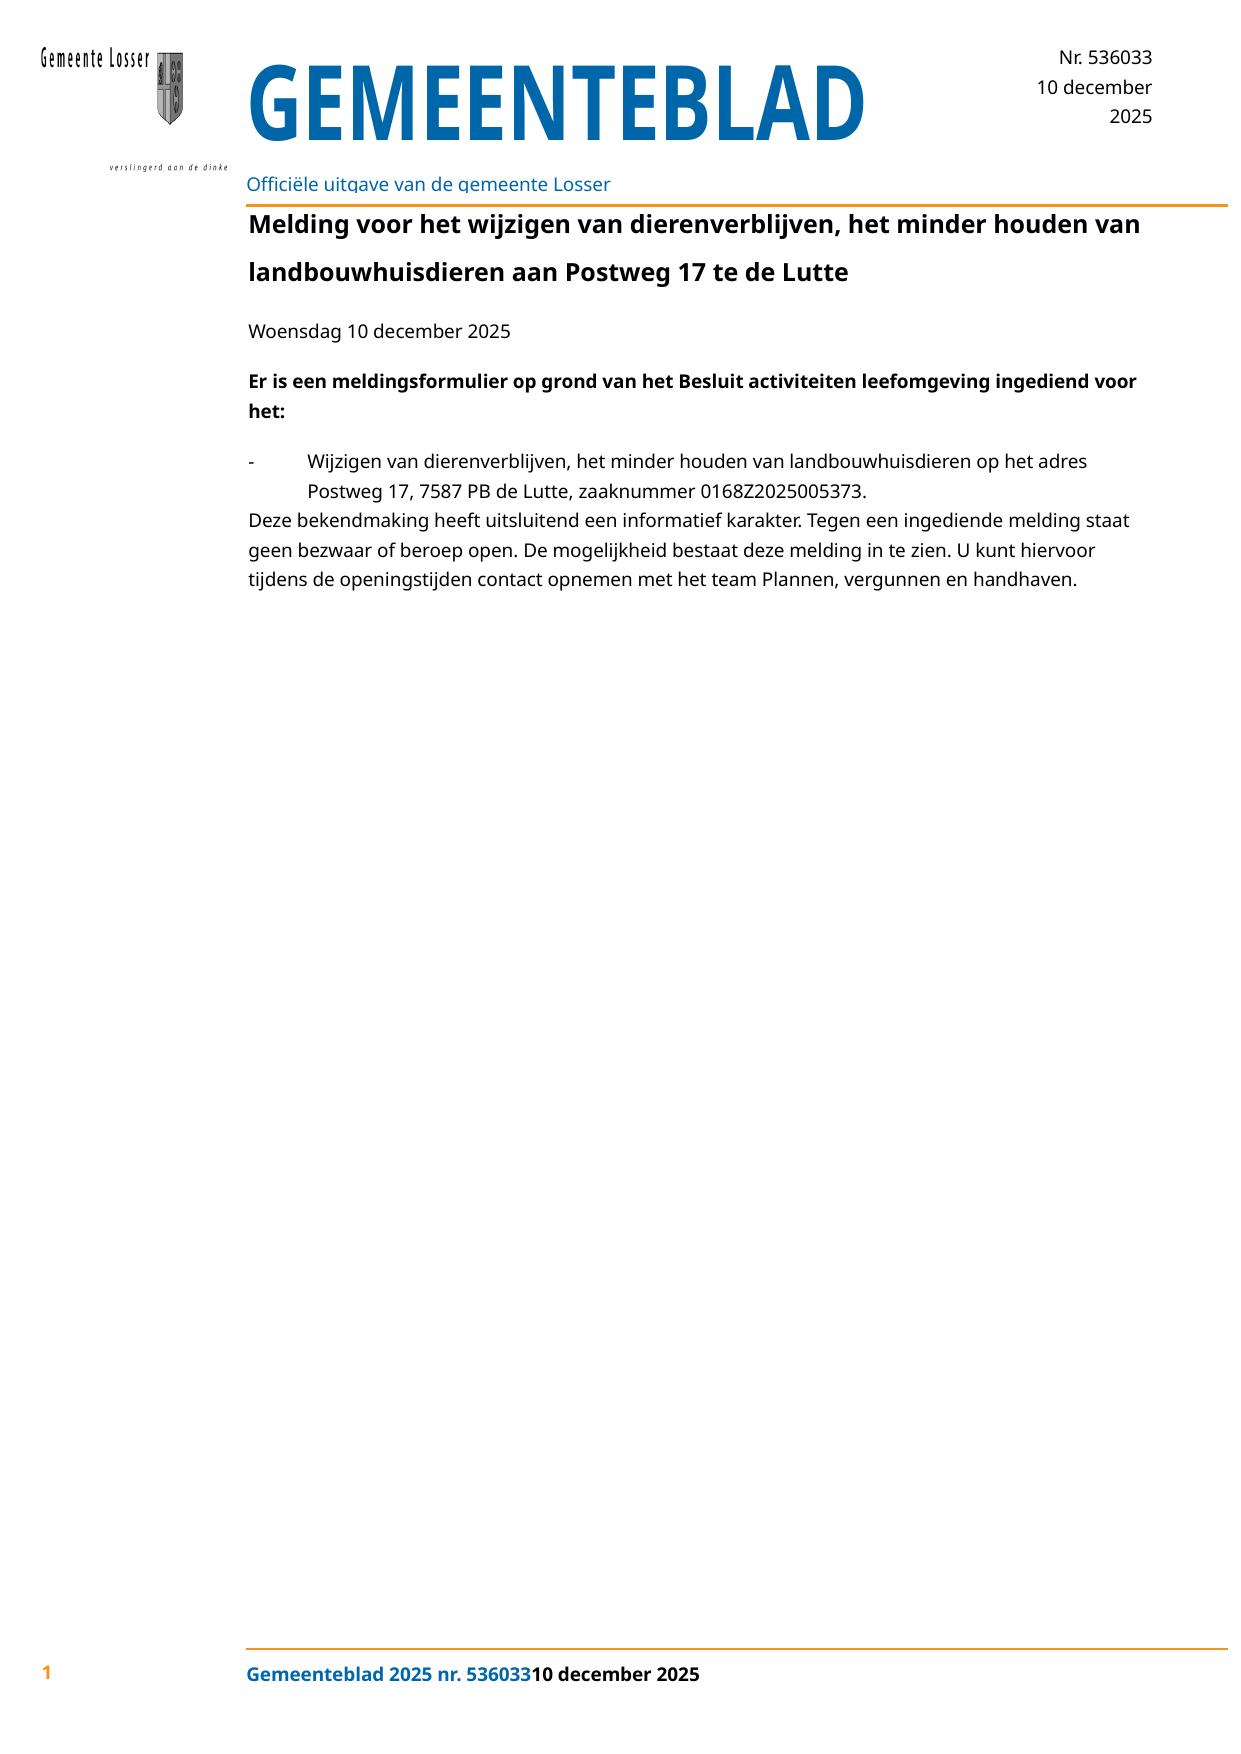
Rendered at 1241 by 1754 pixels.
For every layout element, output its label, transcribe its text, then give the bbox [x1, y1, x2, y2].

text Woensdag 10 december 2025 [248, 318, 1152, 344]
list Wijzigen van dierenverblijven, het minder houden van landbouwhuisdieren op het adres Postweg 17, 7587 PB de Lutte, zaaknummer 0168Z2025005373. [248, 448, 1152, 504]
text Melding voor het wijzigen van dierenverblijven, het minder houden van landbouwhuisdieren aan Postweg 17 te de Lutte [248, 207, 1152, 288]
text Deze bekendmaking heeft uitsluitend een informatief karakter. Tegen een ingediende melding staat geen bezwaar of beroep open. De mogelijkheid bestaat deze melding in te zien. U kunt hiervoor tijdens de openingstijden contact opnemen met het team Plannen, vergunnen en handhaven. [248, 507, 1152, 592]
picture [41, 47, 231, 172]
text Er is een meldingsformulier op grond van het Besluit activiteiten leefomgeving ingediend voor het: [248, 368, 1152, 424]
